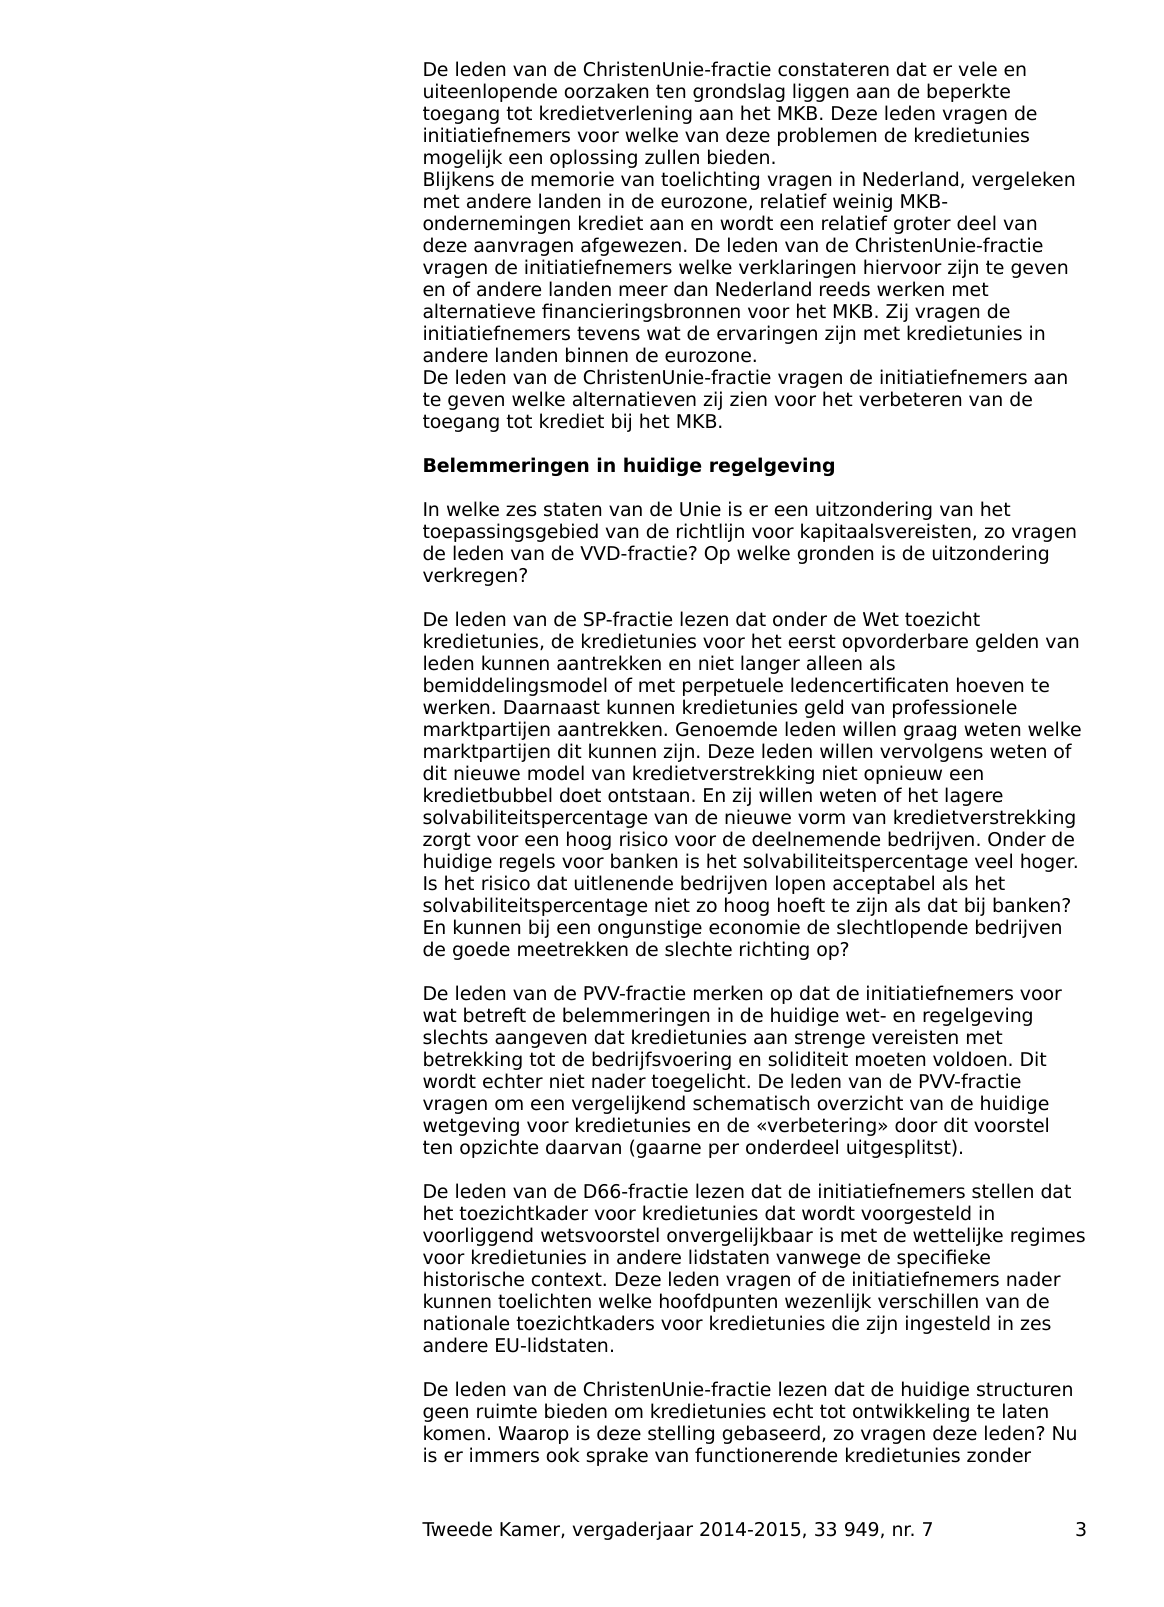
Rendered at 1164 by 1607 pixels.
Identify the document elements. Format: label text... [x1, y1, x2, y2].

text In welke zes staten van de Unie is er een uitzondering van het toepassingsgebied van de richtlijn voor kapitaalsvereisten, zo vragen de leden van de VVD-fractie? Op welke gronden is de uitzondering verkregen? [422, 499, 1087, 587]
text De leden van de ChristenUnie-fractie lezen dat de huidige structuren geen ruimte bieden om kredietunies echt tot ontwikkeling te laten komen. Waarop is deze stelling gebaseerd, zo vragen deze leden? Nu is er immers ook sprake van functionerende kredietunies zonder [422, 1379, 1087, 1467]
subtitle Belemmeringen in huidige regelgeving [422, 455, 1087, 477]
text De leden van de ChristenUnie-fractie vragen de initiatiefnemers aan te geven welke alternatieven zij zien voor het verbeteren van de toegang tot krediet bij het MKB. [422, 367, 1087, 433]
text De leden van de PVV-fractie merken op dat de initiatiefnemers voor wat betreft de belemmeringen in de huidige wet- en regelgeving slechts aangeven dat kredietunies aan strenge vereisten met betrekking tot de bedrijfsvoering en soliditeit moeten voldoen. Dit wordt echter niet nader toegelicht. De leden van de PVV-fractie vragen om een vergelijkend schematisch overzicht van de huidige wetgeving voor kredietunies en de «verbetering» door dit voorstel ten opzichte daarvan (gaarne per onderdeel uitgesplitst). [422, 983, 1087, 1159]
text De leden van de ChristenUnie-fractie constateren dat er vele en uiteenlopende oorzaken ten grondslag liggen aan de beperkte toegang tot kredietverlening aan het MKB. Deze leden vragen de initiatiefnemers voor welke van deze problemen de kredietunies mogelijk een oplossing zullen bieden. [422, 59, 1087, 169]
text De leden van de SP-fractie lezen dat onder de Wet toezicht kredietunies, de kredietunies voor het eerst opvorderbare gelden van leden kunnen aantrekken en niet langer alleen als bemiddelingsmodel of met perpetuele ledencertificaten hoeven te werken. Daarnaast kunnen kredietunies geld van professionele marktpartijen aantrekken. Genoemde leden willen graag weten welke marktpartijen dit kunnen zijn. Deze leden willen vervolgens weten of dit nieuwe model van kredietverstrekking niet opnieuw een kredietbubbel doet ontstaan. En zij willen weten of het lagere solvabiliteitspercentage van de nieuwe vorm van kredietverstrekking zorgt voor een hoog risico voor de deelnemende bedrijven. Onder de huidige regels voor banken is het solvabiliteitspercentage veel hoger. Is het risico dat uitlenende bedrijven lopen acceptabel als het solvabiliteitspercentage niet zo hoog hoeft te zijn als dat bij banken? En kunnen bij een ongunstige economie de slechtlopende bedrijven de goede meetrekken de slechte richting op? [422, 609, 1087, 961]
text De leden van de D66-fractie lezen dat de initiatiefnemers stellen dat het toezichtkader voor kredietunies dat wordt voorgesteld in voorliggend wetsvoorstel onvergelijkbaar is met de wettelijke regimes voor kredietunies in andere lidstaten vanwege de specifieke historische context. Deze leden vragen of de initiatiefnemers nader kunnen toelichten welke hoofdpunten wezenlijk verschillen van de nationale toezichtkaders voor kredietunies die zijn ingesteld in zes andere EU-lidstaten. [422, 1181, 1087, 1357]
text Blijkens de memorie van toelichting vragen in Nederland, vergeleken met andere landen in de eurozone, relatief weinig MKB-ondernemingen krediet aan en wordt een relatief groter deel van deze aanvragen afgewezen. De leden van de ChristenUnie-fractie vragen de initiatiefnemers welke verklaringen hiervoor zijn te geven en of andere landen meer dan Nederland reeds werken met alternatieve financieringsbronnen voor het MKB. Zij vragen de initiatiefnemers tevens wat de ervaringen zijn met kredietunies in andere landen binnen de eurozone. [422, 169, 1087, 367]
